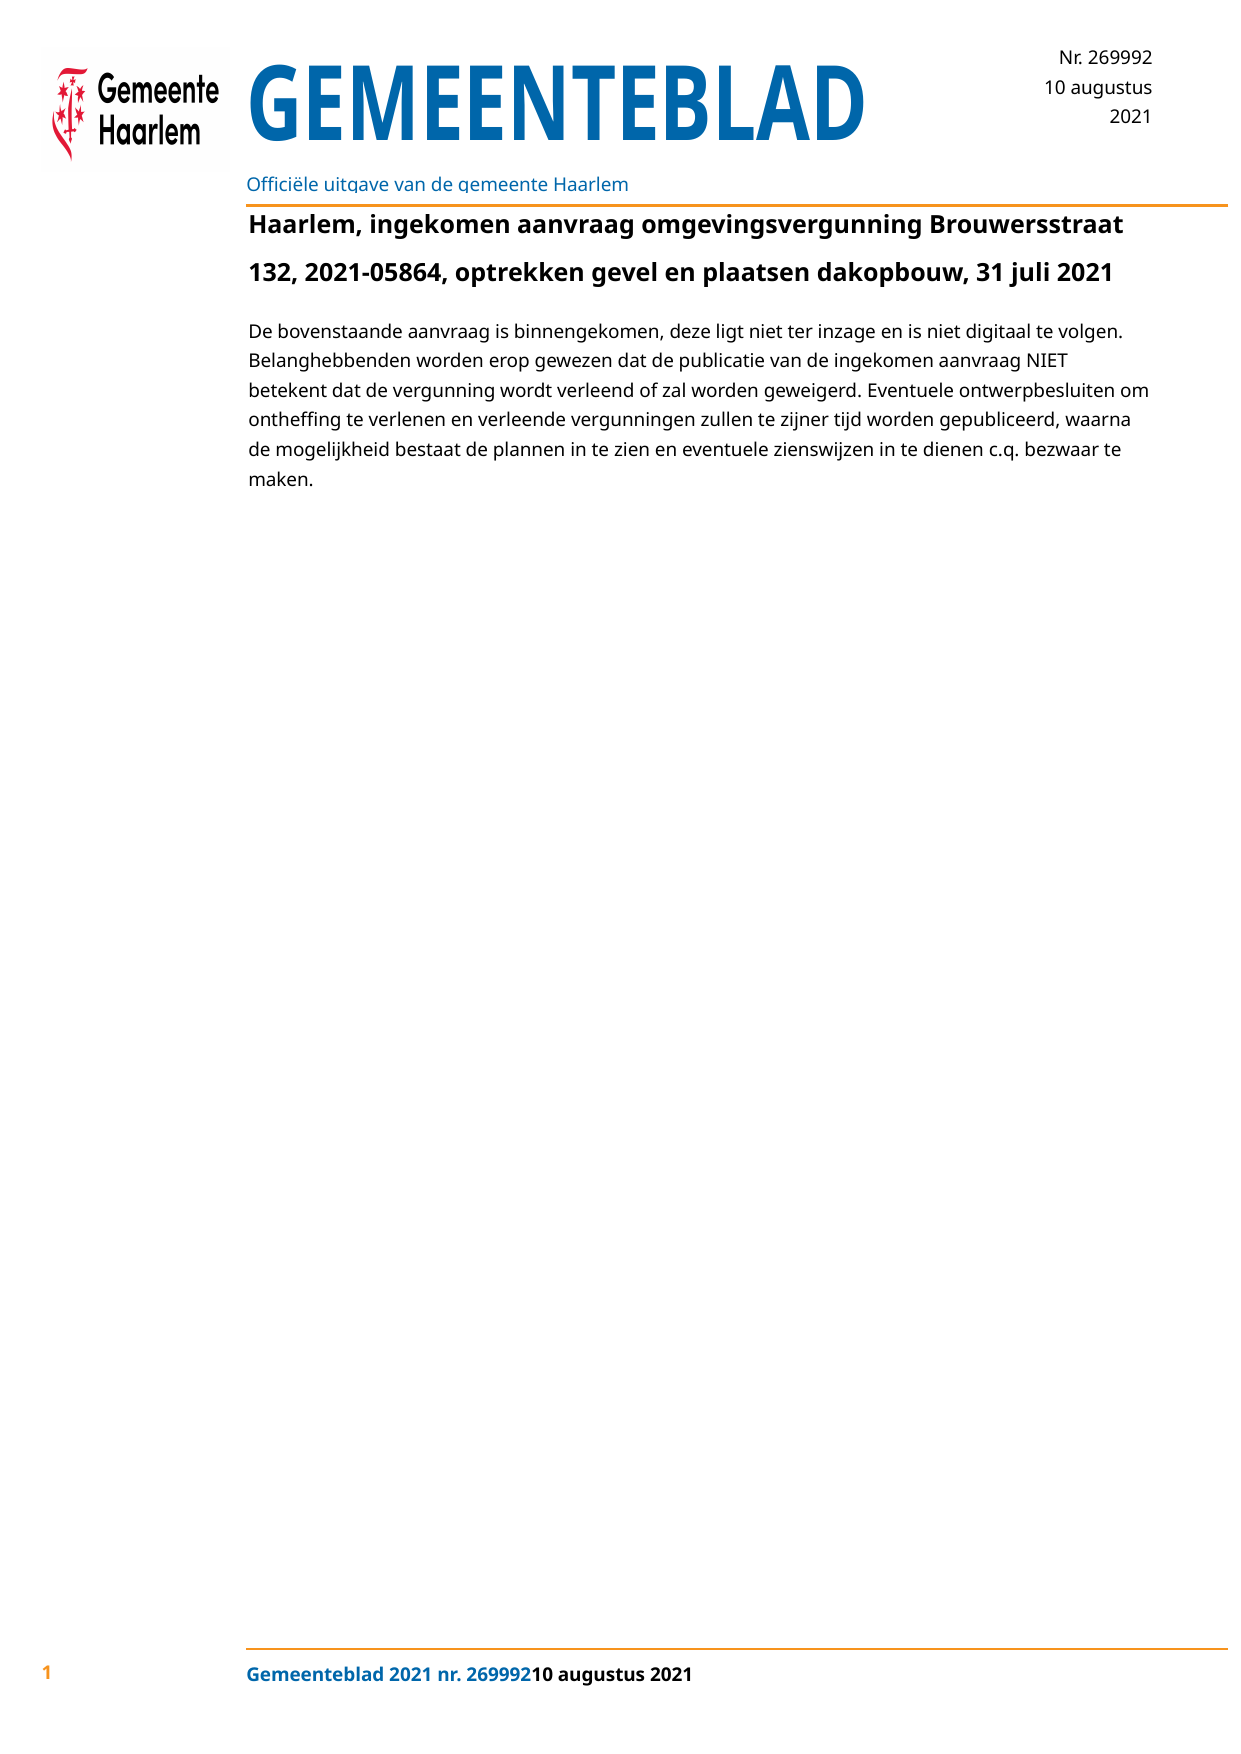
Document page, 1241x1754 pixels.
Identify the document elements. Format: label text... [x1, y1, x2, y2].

text Haarlem, ingekomen aanvraag omgevingsvergunning Brouwersstraat 132, 2021-05864, optrekken gevel en plaatsen dakopbouw, 31 juli 2021 [248, 207, 1152, 288]
picture [41, 47, 231, 172]
text De bovenstaande aanvraag is binnengekomen, deze ligt niet ter inzage en is niet digitaal te volgen. Belanghebbenden worden erop gewezen dat de publicatie van de ingekomen aanvraag NIET betekent dat de vergunning wordt verleend of zal worden geweigerd. Eventuele ontwerpbesluiten om ontheffing te verlenen en verleende vergunningen zullen te zijner tijd worden gepubliceerd, waarna de mogelijkheid bestaat de plannen in te zien en eventuele zienswijzen in te dienen c.q. bezwaar te maken. [248, 318, 1152, 492]
